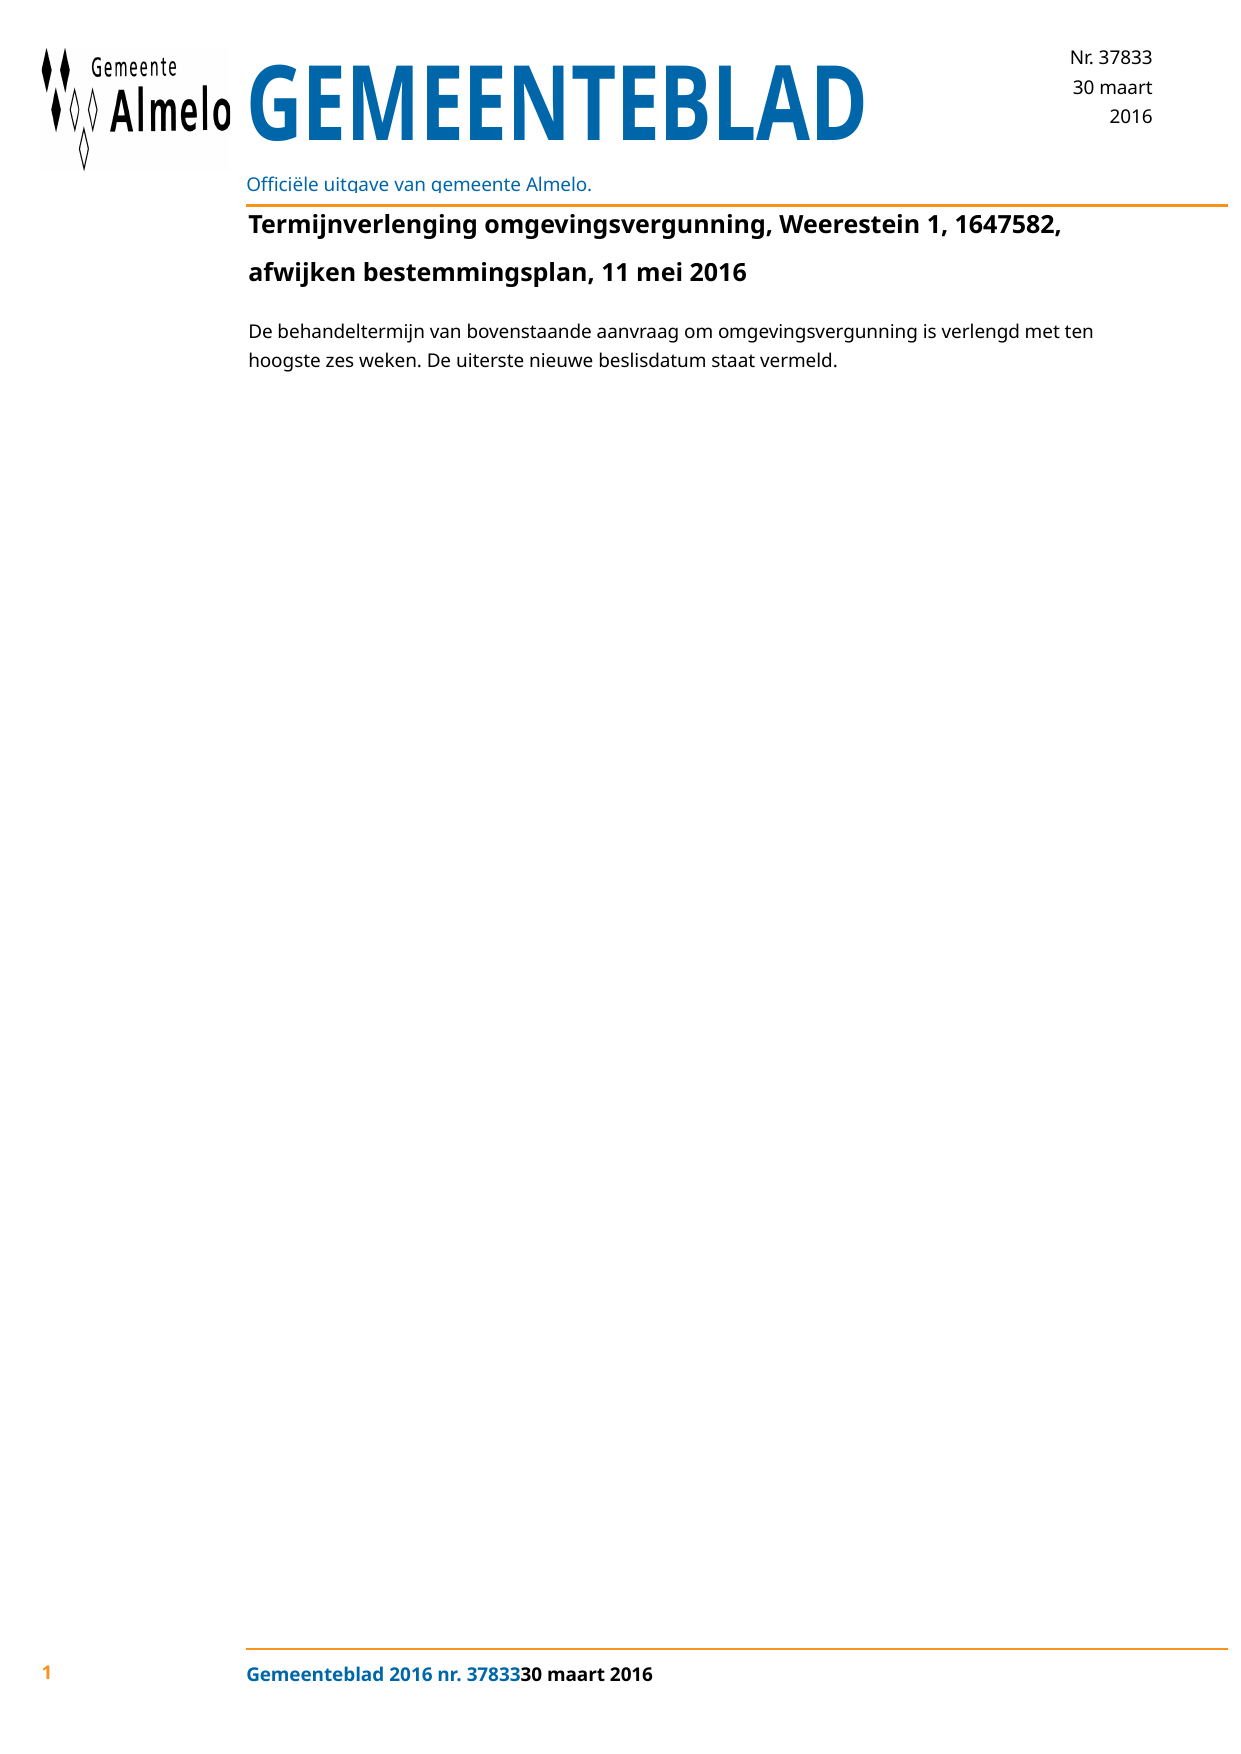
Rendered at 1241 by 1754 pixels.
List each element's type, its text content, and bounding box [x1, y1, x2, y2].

text Termijnverlenging omgevingsvergunning, Weerestein 1, 1647582, afwijken bestemmingsplan, 11 mei 2016 [248, 207, 1152, 288]
picture [41, 47, 231, 172]
text De behandeltermijn van bovenstaande aanvraag om omgevingsvergunning is verlengd met ten hoogste zes weken. De uiterste nieuwe beslisdatum staat vermeld. [248, 318, 1152, 373]
